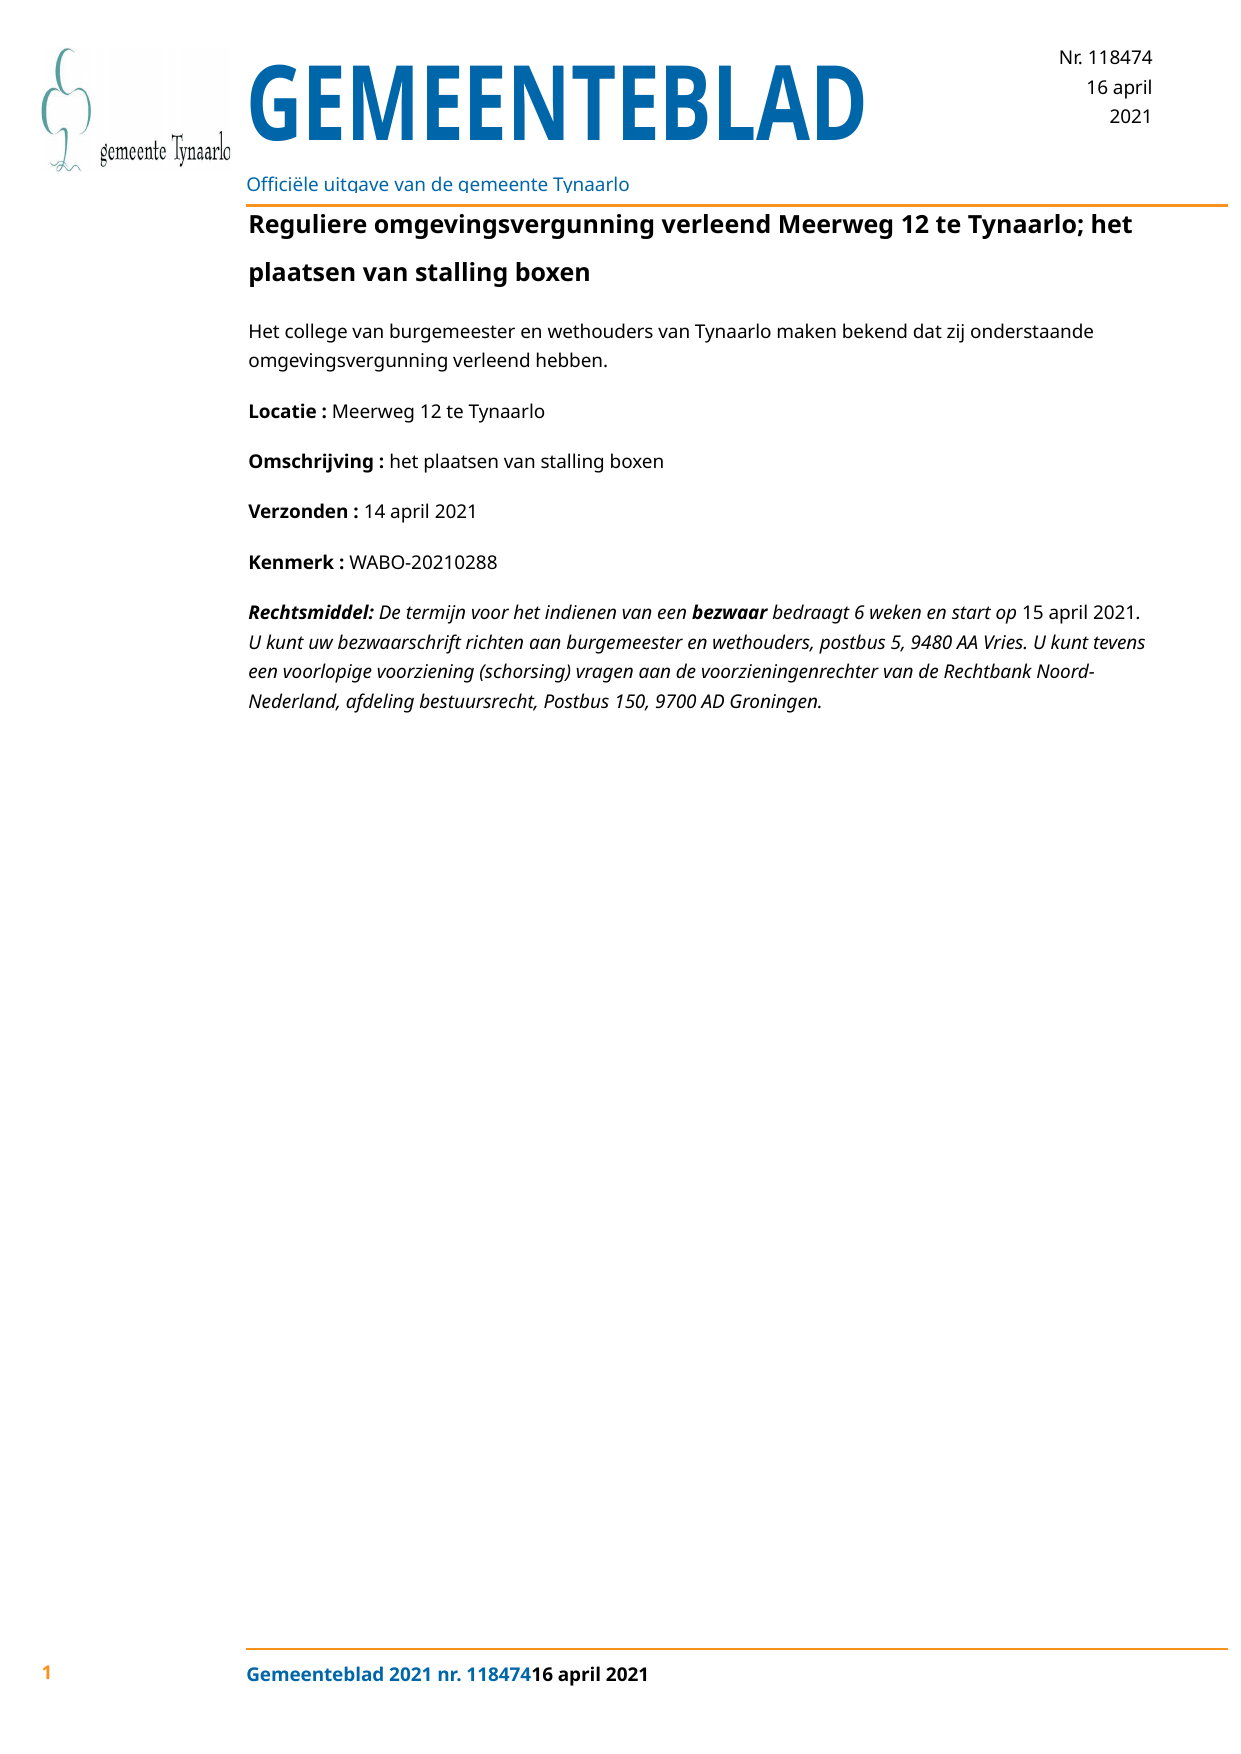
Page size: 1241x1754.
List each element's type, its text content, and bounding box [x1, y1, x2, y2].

text Het college van burgemeester en wethouders van Tynaarlo maken bekend dat zij onderstaande omgevingsvergunning verleend hebben. [248, 318, 1152, 373]
text Kenmerk : WABO-20210288 [248, 549, 1152, 575]
text Reguliere omgevingsvergunning verleend Meerweg 12 te Tynaarlo; het plaatsen van stalling boxen [248, 207, 1152, 288]
picture [41, 47, 231, 172]
text Omschrijving : het plaatsen van stalling boxen [248, 448, 1152, 474]
text Locatie : Meerweg 12 te Tynaarlo [248, 398, 1152, 424]
text Verzonden : 14 april 2021 [248, 499, 1152, 524]
text Rechtsmiddel: De termijn voor het indienen van een bezwaar bedraagt 6 weken en start op 15 april 2021. U kunt uw bezwaarschrift richten aan burgemeester en wethouders, postbus 5, 9480 AA Vries. U kunt tevens een voorlopige voorziening (schorsing) vragen aan de voorzieningenrechter van de Rechtbank Noord-Nederland, afdeling bestuursrecht, Postbus 150, 9700 AD Groningen. [248, 599, 1152, 714]
